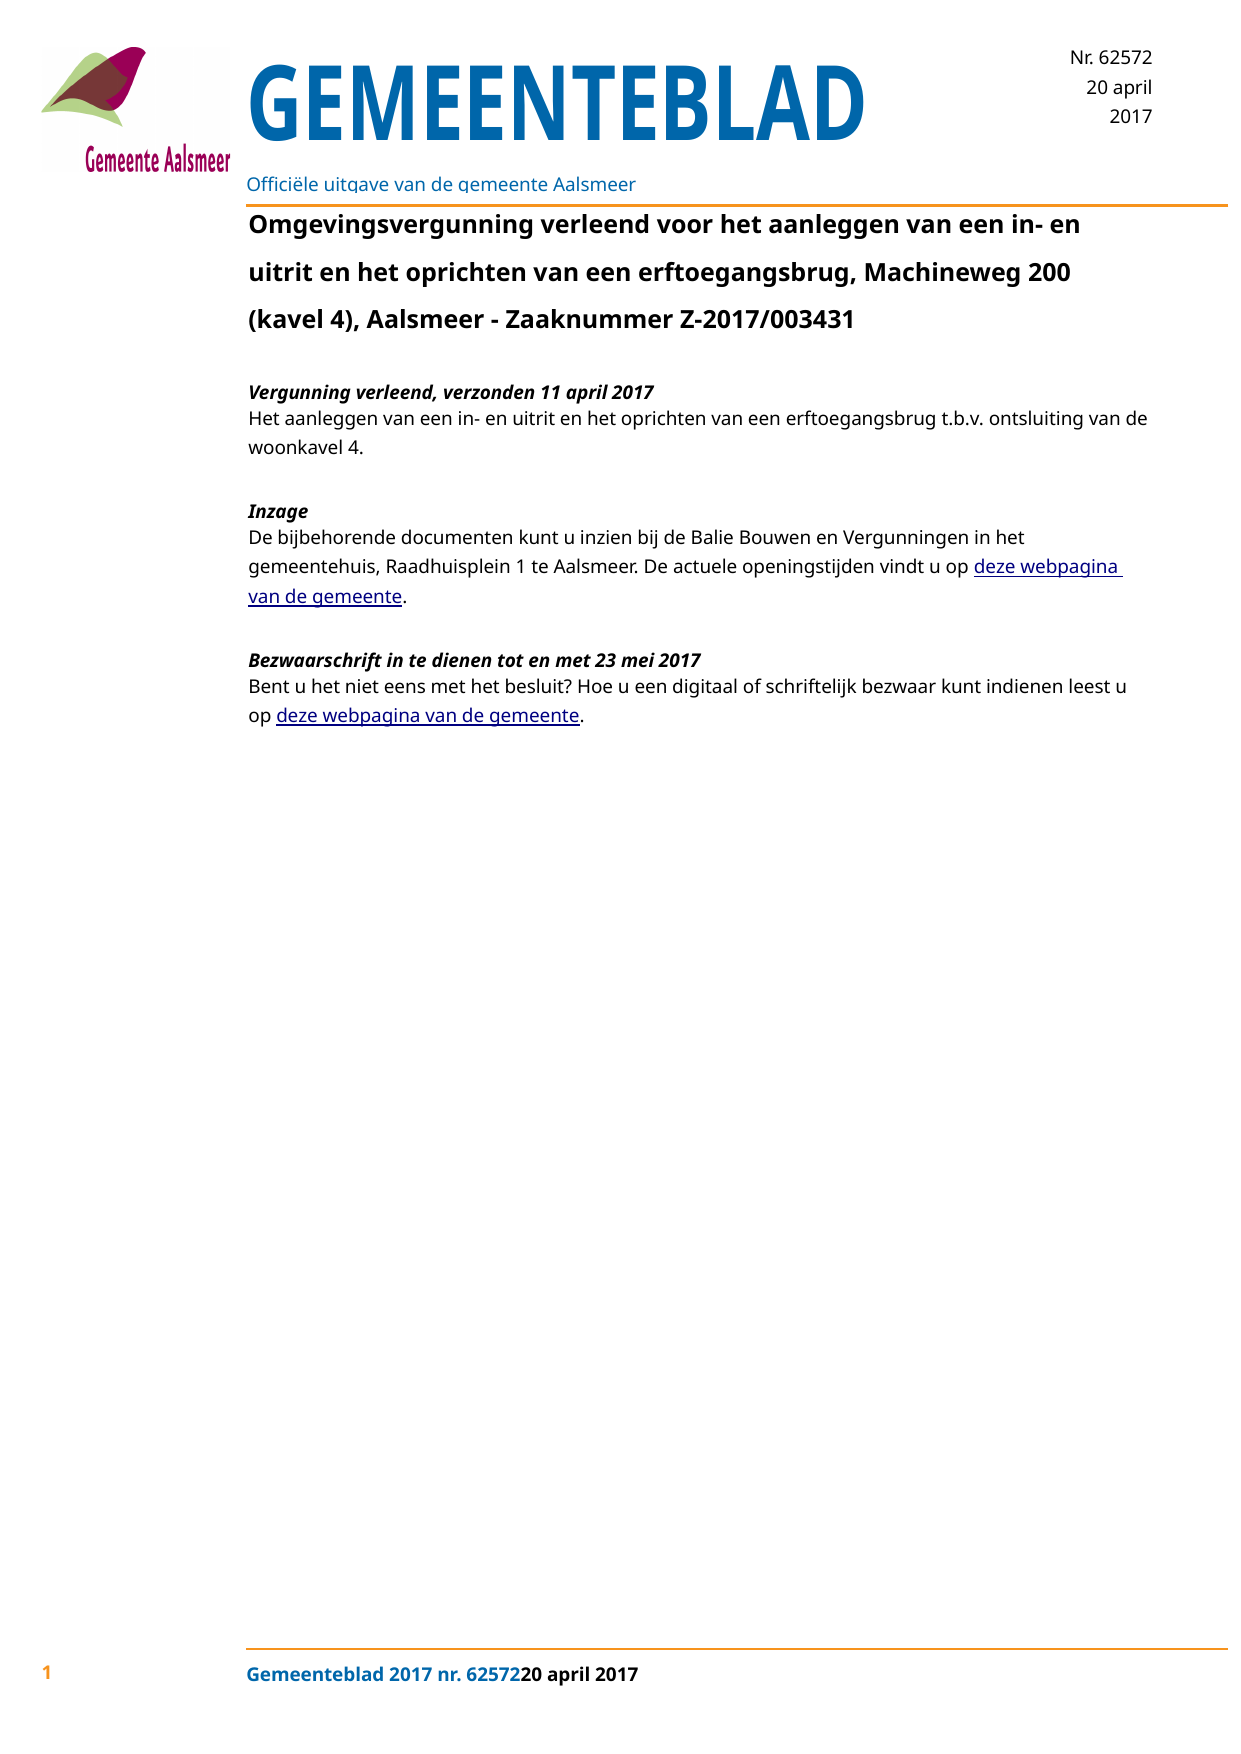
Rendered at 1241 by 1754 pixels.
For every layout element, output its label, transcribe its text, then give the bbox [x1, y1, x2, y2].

text Vergunning verleend, verzonden 11 april 2017 [248, 379, 1152, 405]
text De bijbehorende documenten kunt u inzien bij de Balie Bouwen en Vergunningen in het gemeentehuis, Raadhuisplein 1 te Aalsmeer. De actuele openingstijden vindt u op deze webpagina van de gemeente. [248, 524, 1152, 609]
text Bent u het niet eens met het besluit? Hoe u een digitaal of schriftelijk bezwaar kunt indienen leest u op deze webpagina van de gemeente. [248, 673, 1152, 728]
text Omgevingsvergunning verleend voor het aanleggen van een in- en uitrit en het oprichten van een erftoegangsbrug, Machineweg 200 (kavel 4), Aalsmeer - Zaaknummer Z-2017/003431 [248, 207, 1152, 336]
text Bezwaarschrift in te dienen tot en met 23 mei 2017 [248, 647, 1152, 673]
picture [41, 47, 231, 172]
text Inzage [248, 498, 1152, 524]
text Het aanleggen van een in- en uitrit en het oprichten van een erftoegangsbrug t.b.v. ontsluiting van de woonkavel 4. [248, 405, 1152, 460]
